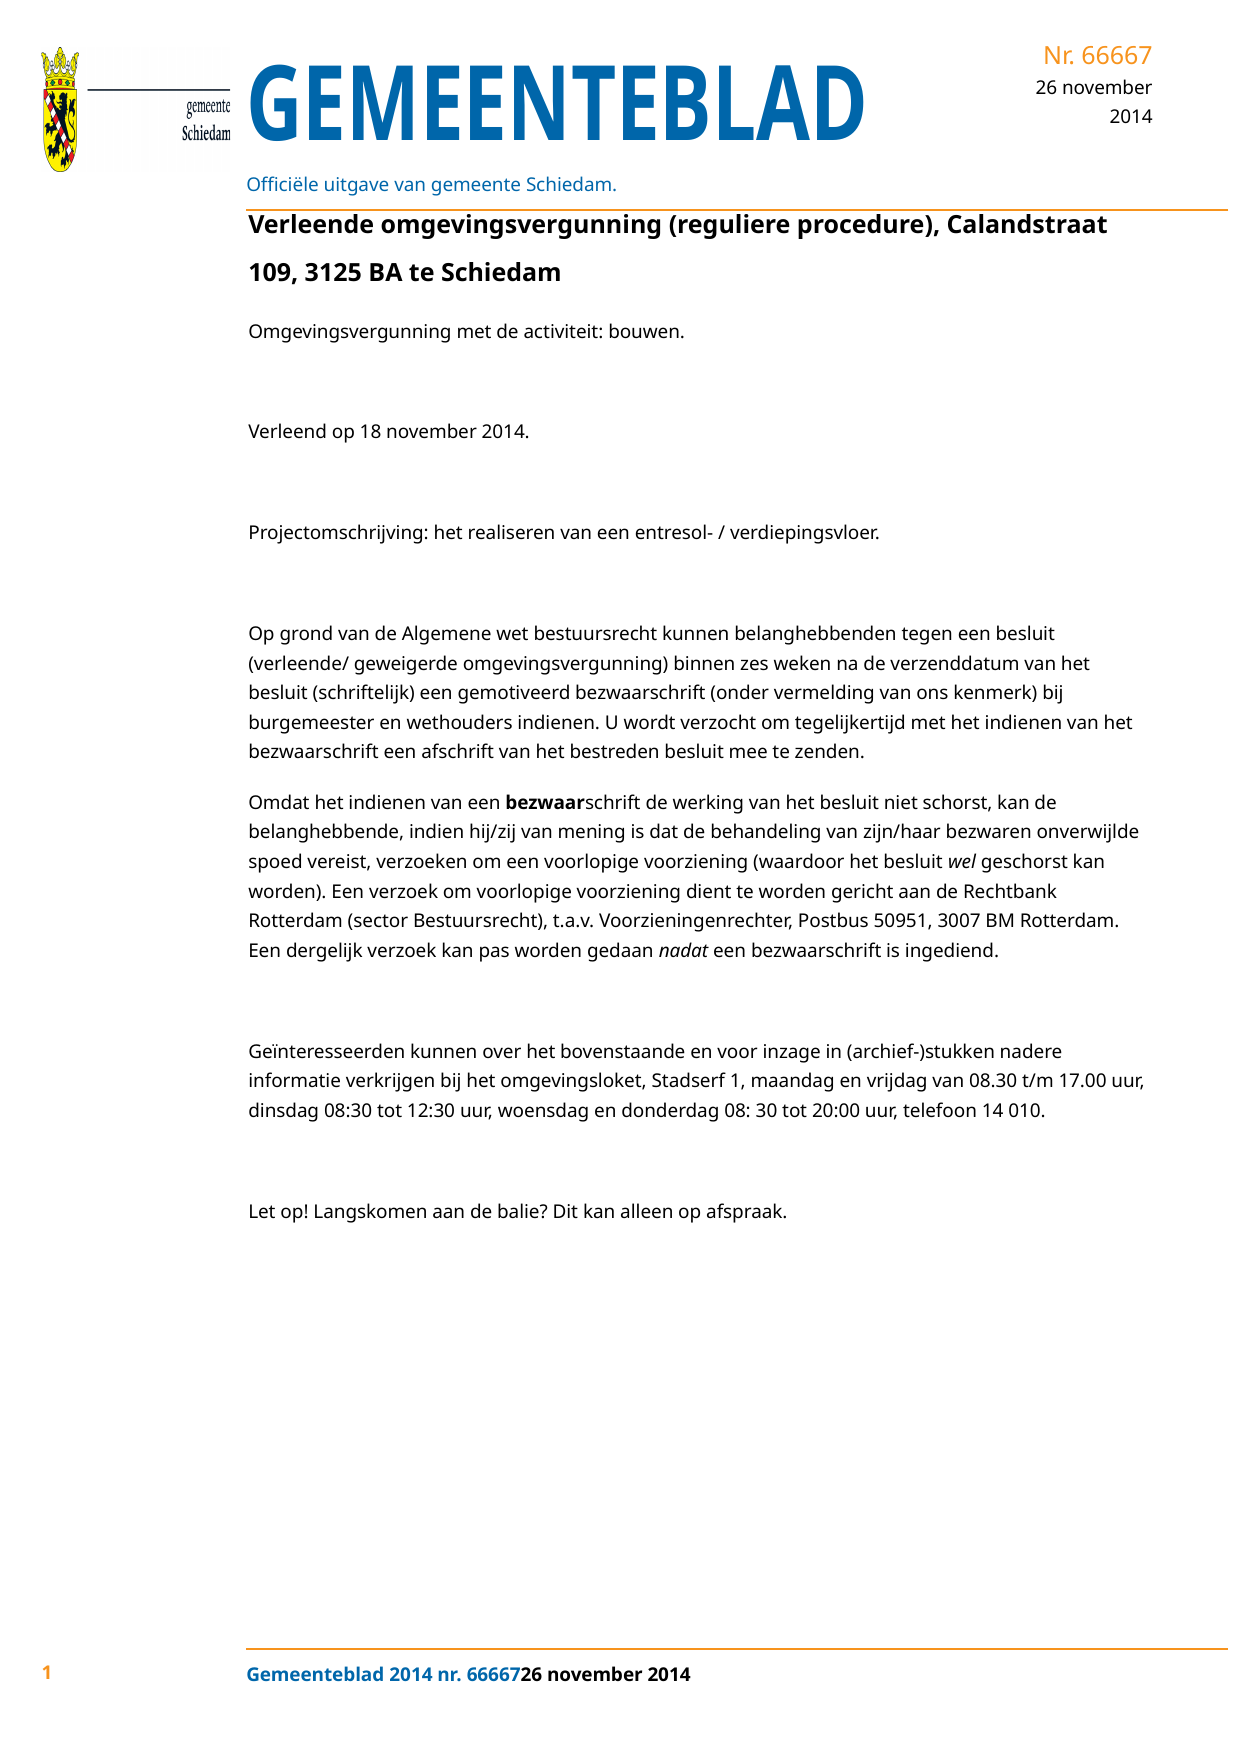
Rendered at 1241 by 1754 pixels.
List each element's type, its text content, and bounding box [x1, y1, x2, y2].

text Geïnteresseerden kunnen over het bovenstaande en voor inzage in (archief-)stukken nadere informatie verkrijgen bij het omgevingsloket, Stadserf 1, maandag en vrijdag van 08.30 t/m 17.00 uur, dinsdag 08:30 tot 12:30 uur, woensdag en donderdag 08: 30 tot 20:00 uur, telefoon 14 010. [248, 1038, 1152, 1123]
text Op grond van de Algemene wet bestuursrecht kunnen belanghebbenden tegen een besluit (verleende/ geweigerde omgevingsvergunning) binnen zes weken na de verzenddatum van het besluit (schriftelijk) een gemotiveerd bezwaarschrift (onder vermelding van ons kenmerk) bij burgemeester en wethouders indienen. U wordt verzocht om tegelijkertijd met het indienen van het bezwaarschrift een afschrift van het bestreden besluit mee te zenden. [248, 620, 1152, 764]
text Omdat het indienen van een bezwaarschrift de werking van het besluit niet schorst, kan de belanghebbende, indien hij/zij van mening is dat de behandeling van zijn/haar bezwaren onverwijlde spoed vereist, verzoeken om een voorlopige voorziening (waardoor het besluit wel geschorst kan worden). Een verzoek om voorlopige voorziening dient te worden gericht aan de Rechtbank Rotterdam (sector Bestuursrecht), t.a.v. Voorzieningenrechter, Postbus 50951, 3007 BM Rotterdam. Een dergelijk verzoek kan pas worden gedaan nadat een bezwaarschrift is ingediend. [248, 789, 1152, 963]
text Let op! Langskomen aan de balie? Dit kan alleen op afspraak. [248, 1198, 1152, 1224]
text Omgevingsvergunning met de activiteit: bouwen. [248, 318, 1152, 344]
text Verleende omgevingsvergunning (reguliere procedure), Calandstraat 109, 3125 BA te Schiedam [248, 211, 1152, 288]
text Verleend op 18 november 2014. [248, 419, 1152, 444]
picture [41, 47, 231, 172]
text Projectomschrijving: het realiseren van een entresol- / verdiepingsvloer. [248, 519, 1152, 545]
